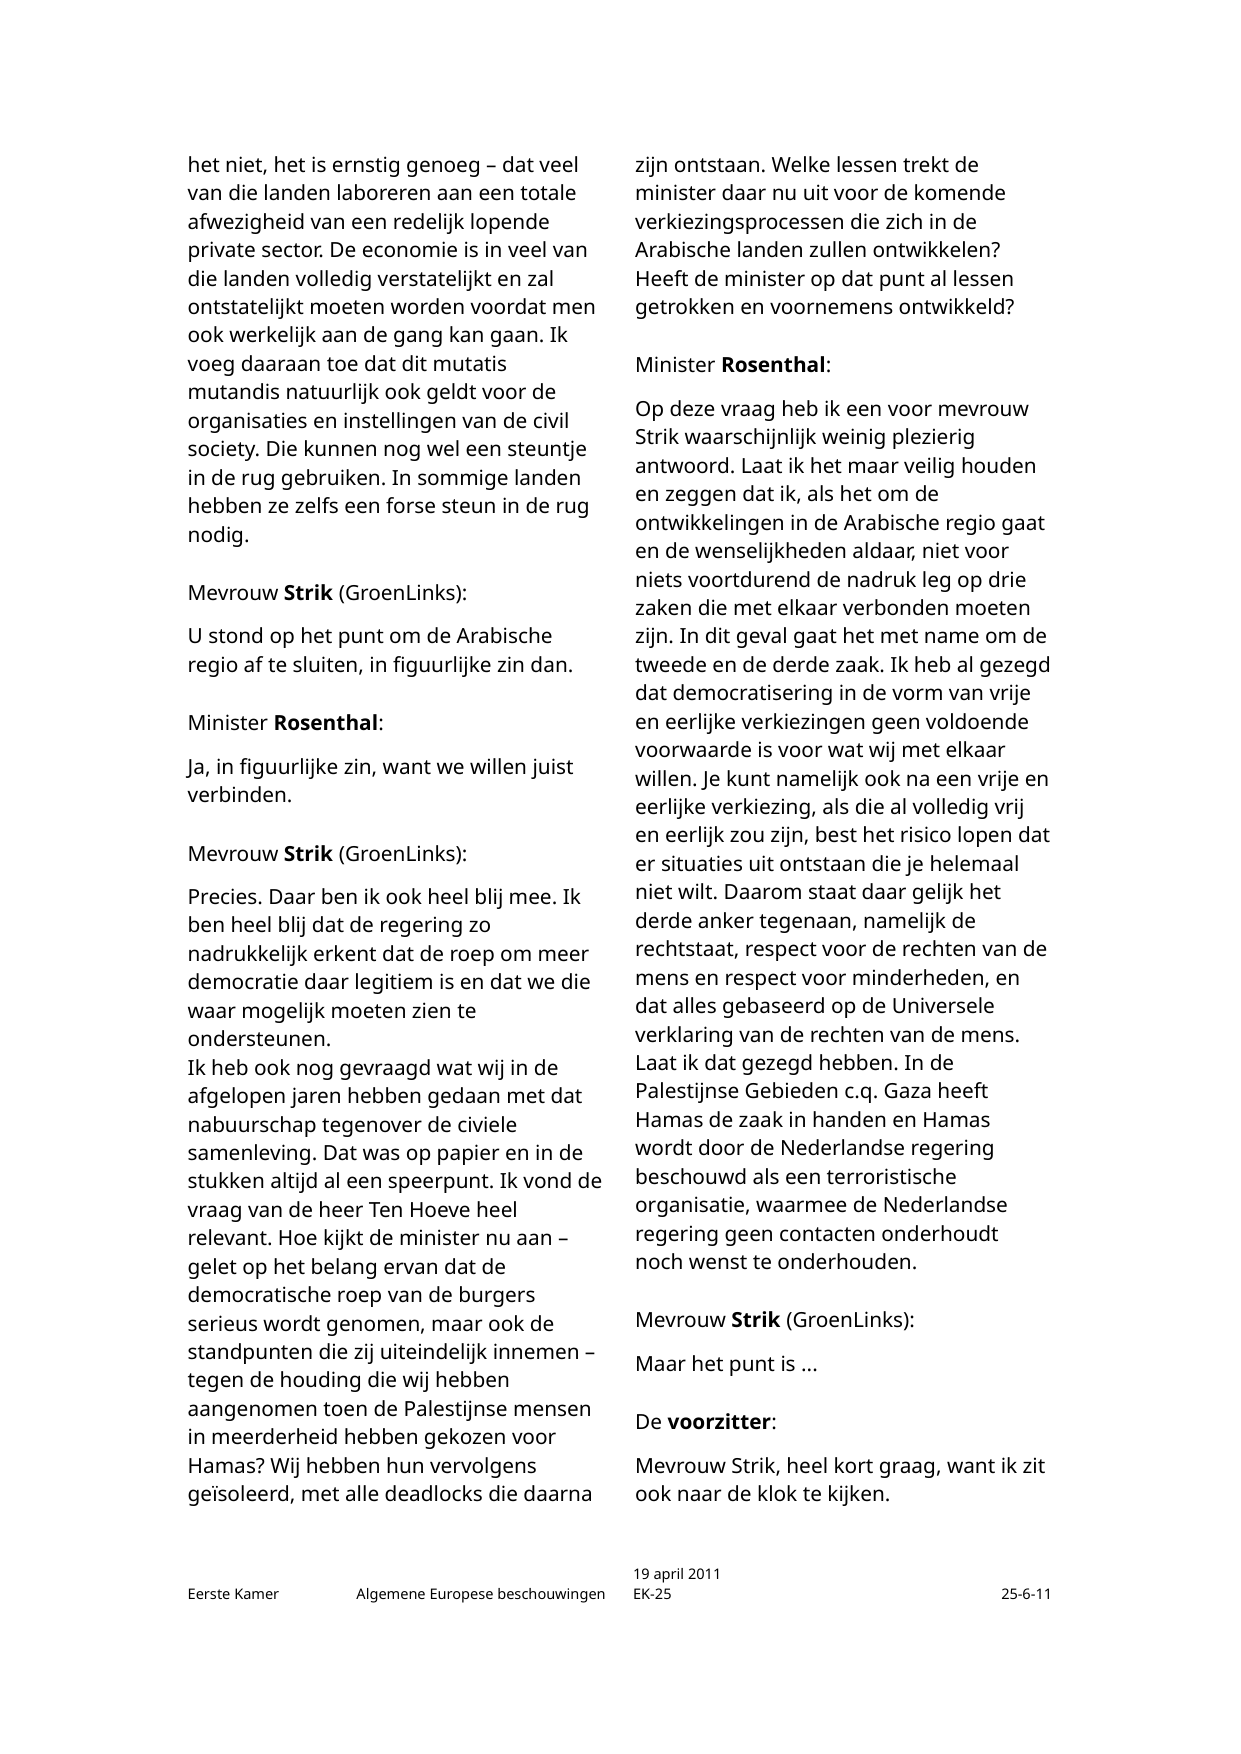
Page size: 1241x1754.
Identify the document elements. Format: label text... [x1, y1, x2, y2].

text Mevrouw Strik (GroenLinks): [187, 578, 605, 607]
text U stond op het punt om de Arabische regio af te sluiten, in figuurlijke zin dan. [187, 622, 605, 678]
text het niet, het is ernstig genoeg – dat veel van die landen laboreren aan een totale afwezigheid van een redelijk lopende private sector. De economie is in veel van die landen volledig verstatelijkt en zal ontstatelijkt moeten worden voordat men ook werkelijk aan de gang kan gaan. Ik voeg daaraan toe dat dit mutatis mutandis natuurlijk ook geldt voor de organisaties en instellingen van de civil society. Die kunnen nog wel een steuntje in de rug gebruiken. In sommige landen hebben ze zelfs een forse steun in de rug nodig. [187, 150, 605, 548]
text Precies. Daar ben ik ook heel blij mee. Ik ben heel blij dat de regering zo nadrukkelijk erkent dat de roep om meer democratie daar legitiem is en dat we die waar mogelijk moeten zien te ondersteunen. [187, 882, 605, 1053]
text Mevrouw Strik (GroenLinks): [635, 1306, 1053, 1334]
text Minister Rosenthal: [187, 708, 605, 737]
text Minister Rosenthal: [635, 351, 1053, 379]
text zijn ontstaan. Welke lessen trekt de minister daar nu uit voor de komende verkiezingsprocessen die zich in de Arabische landen zullen ontwikkelen? Heeft de minister op dat punt al lessen getrokken en voornemens ontwikkeld? [635, 150, 1053, 321]
text Ja, in figuurlijke zin, want we willen juist verbinden. [187, 752, 605, 809]
text Maar het punt is ... [635, 1349, 1053, 1377]
text De voorzitter: [635, 1407, 1053, 1436]
text Mevrouw Strik, heel kort graag, want ik zit ook naar de klok te kijken. [635, 1451, 1053, 1508]
text Op deze vraag heb ik een voor mevrouw Strik waarschijnlijk weinig plezierig antwoord. Laat ik het maar veilig houden en zeggen dat ik, als het om de ontwikkelingen in de Arabische regio gaat en de wenselijkheden aldaar, niet voor niets voortdurend de nadruk leg op drie zaken die met elkaar verbonden moeten zijn. In dit geval gaat het met name om de tweede en de derde zaak. Ik heb al gezegd dat democratisering in de vorm van vrije en eerlijke verkiezingen geen voldoende voorwaarde is voor wat wij met elkaar willen. Je kunt namelijk ook na een vrije en eerlijke verkiezing, als die al volledig vrij en eerlijk zou zijn, best het risico lopen dat er situaties uit ontstaan die je helemaal niet wilt. Daarom staat daar gelijk het derde anker tegenaan, namelijk de rechtstaat, respect voor de rechten van de mens en respect voor minderheden, en dat alles gebaseerd op de Universele verklaring van de rechten van de mens. Laat ik dat gezegd hebben. In de Palestijnse Gebieden c.q. Gaza heeft Hamas de zaak in handen en Hamas wordt door de Nederlandse regering beschouwd als een terroristische organisatie, waarmee de Nederlandse regering geen contacten onderhoudt noch wenst te onderhouden. [635, 394, 1053, 1276]
text Ik heb ook nog gevraagd wat wij in de afgelopen jaren hebben gedaan met dat nabuurschap tegenover de civiele samenleving. Dat was op papier en in de stukken altijd al een speerpunt. Ik vond de vraag van de heer Ten Hoeve heel relevant. Hoe kijkt de minister nu aan – gelet op het belang ervan dat de democratische roep van de burgers serieus wordt genomen, maar ook de standpunten die zij uiteindelijk innemen – tegen de houding die wij hebben aangenomen toen de Palestijnse mensen in meerderheid hebben gekozen voor Hamas? Wij hebben hun vervolgens geïsoleerd, met alle deadlocks die daarna [187, 1053, 605, 1508]
text Mevrouw Strik (GroenLinks): [187, 839, 605, 867]
